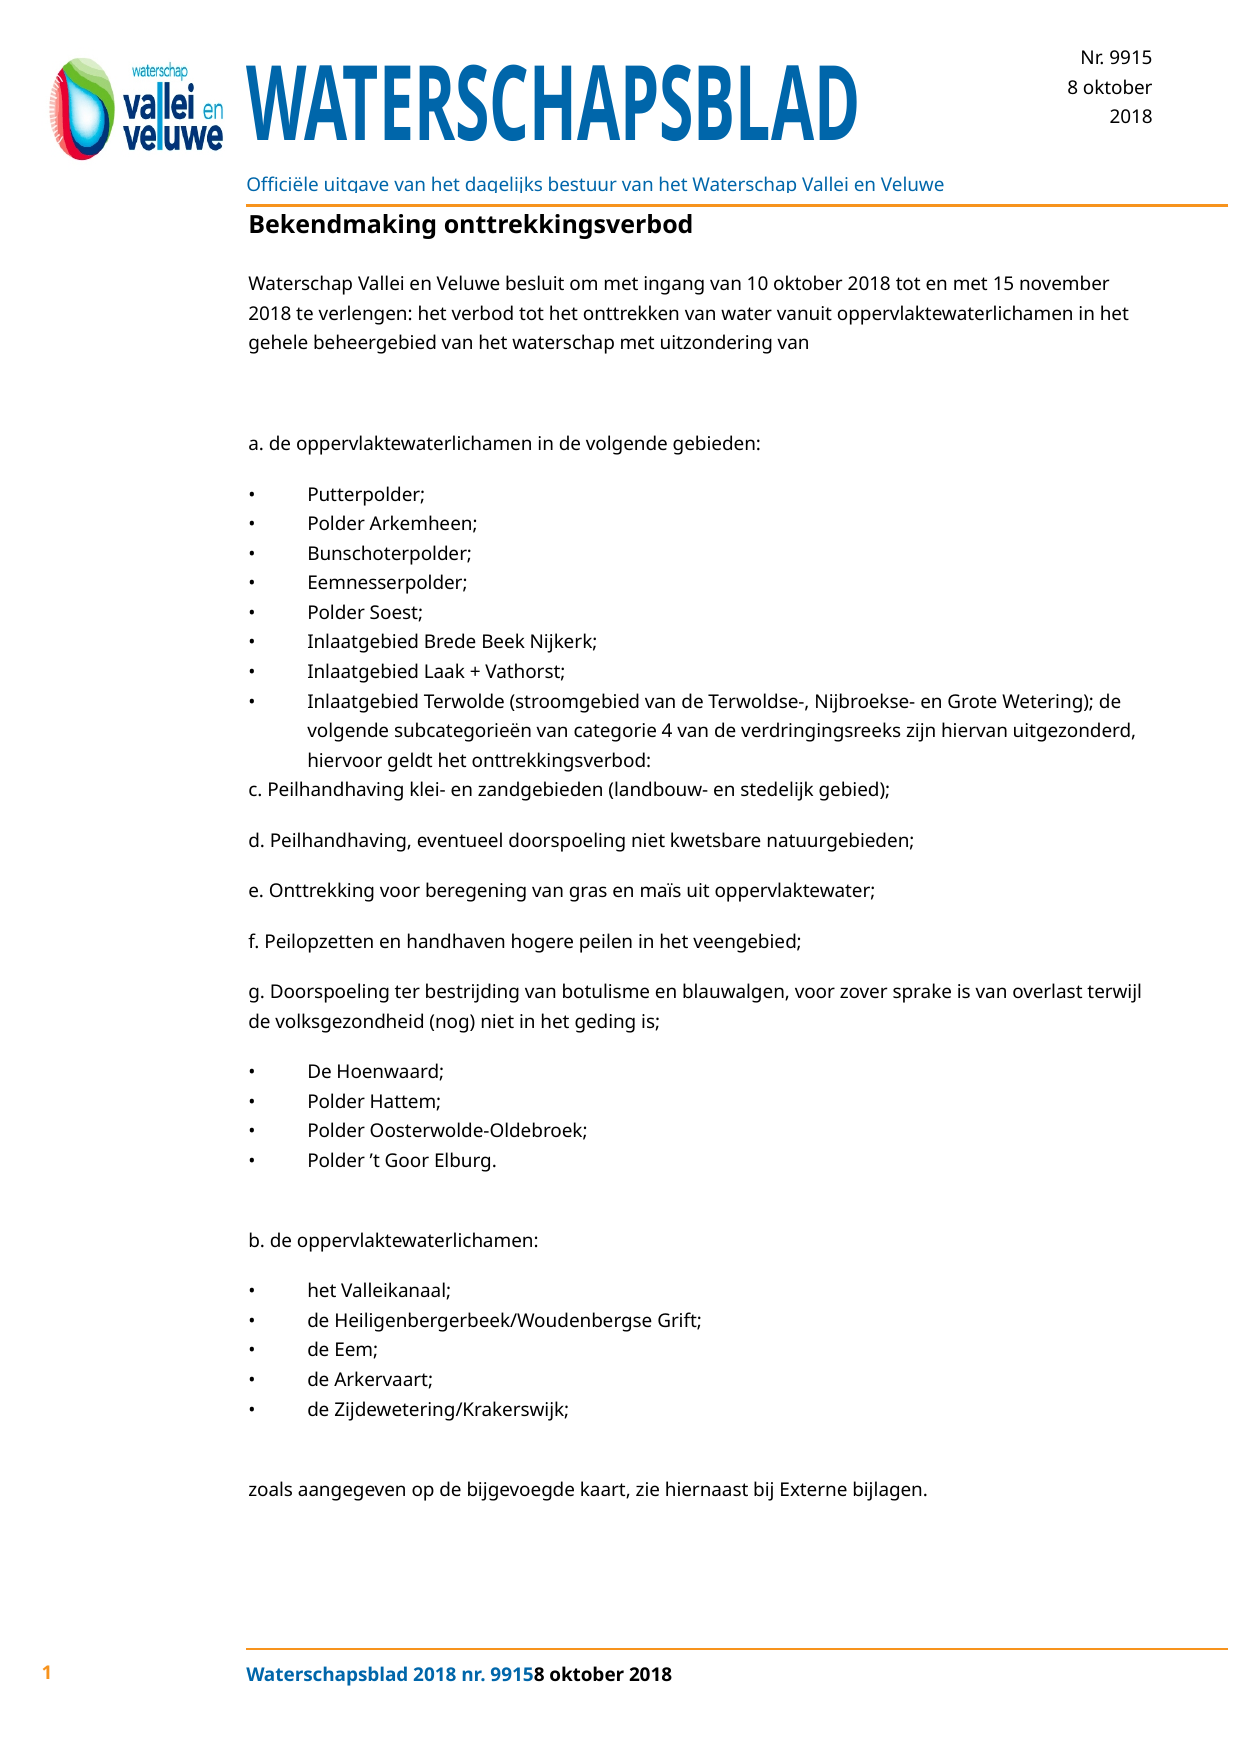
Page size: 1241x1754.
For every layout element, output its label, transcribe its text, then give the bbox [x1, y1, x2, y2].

list Polder Arkemheen; [248, 510, 1152, 536]
text Bekendmaking onttrekkingsverbod [248, 207, 1152, 241]
text a. de oppervlaktewaterlichamen in de volgende gebieden: [248, 430, 1152, 456]
text zoals aangegeven op de bijgevoegde kaart, zie hiernaast bij Externe bijlagen. [248, 1476, 1152, 1501]
list de Eem; [248, 1337, 1152, 1362]
list Inlaatgebied Terwolde (stroomgebied van de Terwoldse-, Nijbroekse- en Grote Wetering); de volgende subcategorieën van categorie 4 van de verdringingsreeks zijn hiervan uitgezonderd, hiervoor geldt het onttrekkingsverbod: [248, 688, 1152, 773]
text e. Onttrekking voor beregening van gras en maïs uit oppervlaktewater; [248, 877, 1152, 903]
text d. Peilhandhaving, eventueel doorspoeling niet kwetsbare natuurgebieden; [248, 827, 1152, 853]
list de Zijdewetering/Krakerswijk; [248, 1396, 1152, 1421]
list Polder Soest; [248, 599, 1152, 625]
list Inlaatgebied Laak + Vathorst; [248, 658, 1152, 684]
text g. Doorspoeling ter bestrijding van botulisme en blauwalgen, voor zover sprake is van overlast terwijl de volksgezondheid (nog) niet in het geding is; [248, 978, 1152, 1033]
text c. Peilhandhaving klei- en zandgebieden (landbouw- en stedelijk gebied); [248, 777, 1152, 802]
list Bunschoterpolder; [248, 540, 1152, 566]
list De Hoenwaard; [248, 1058, 1152, 1084]
list Polder Hattem; [248, 1088, 1152, 1113]
list het Valleikanaal; [248, 1277, 1152, 1303]
list Inlaatgebied Brede Beek Nijkerk; [248, 629, 1152, 654]
list Polder Oosterwolde-Oldebroek; [248, 1117, 1152, 1143]
list de Heiligenbergerbeek/Woudenbergse Grift; [248, 1307, 1152, 1333]
list Eemnesserpolder; [248, 569, 1152, 595]
list Putterpolder; [248, 481, 1152, 506]
list Polder ’t Goor Elburg. [248, 1147, 1152, 1173]
list de Arkervaart; [248, 1366, 1152, 1392]
text b. de oppervlaktewaterlichamen: [248, 1227, 1152, 1253]
picture [41, 47, 231, 172]
text f. Peilopzetten en handhaven hogere peilen in het veengebied; [248, 928, 1152, 953]
text Waterschap Vallei en Veluwe besluit om met ingang van 10 oktober 2018 tot en met 15 november 2018 te verlengen: het verbod tot het onttrekken van water vanuit oppervlaktewaterlichamen in het gehele beheergebied van het waterschap met uitzondering van [248, 270, 1152, 355]
